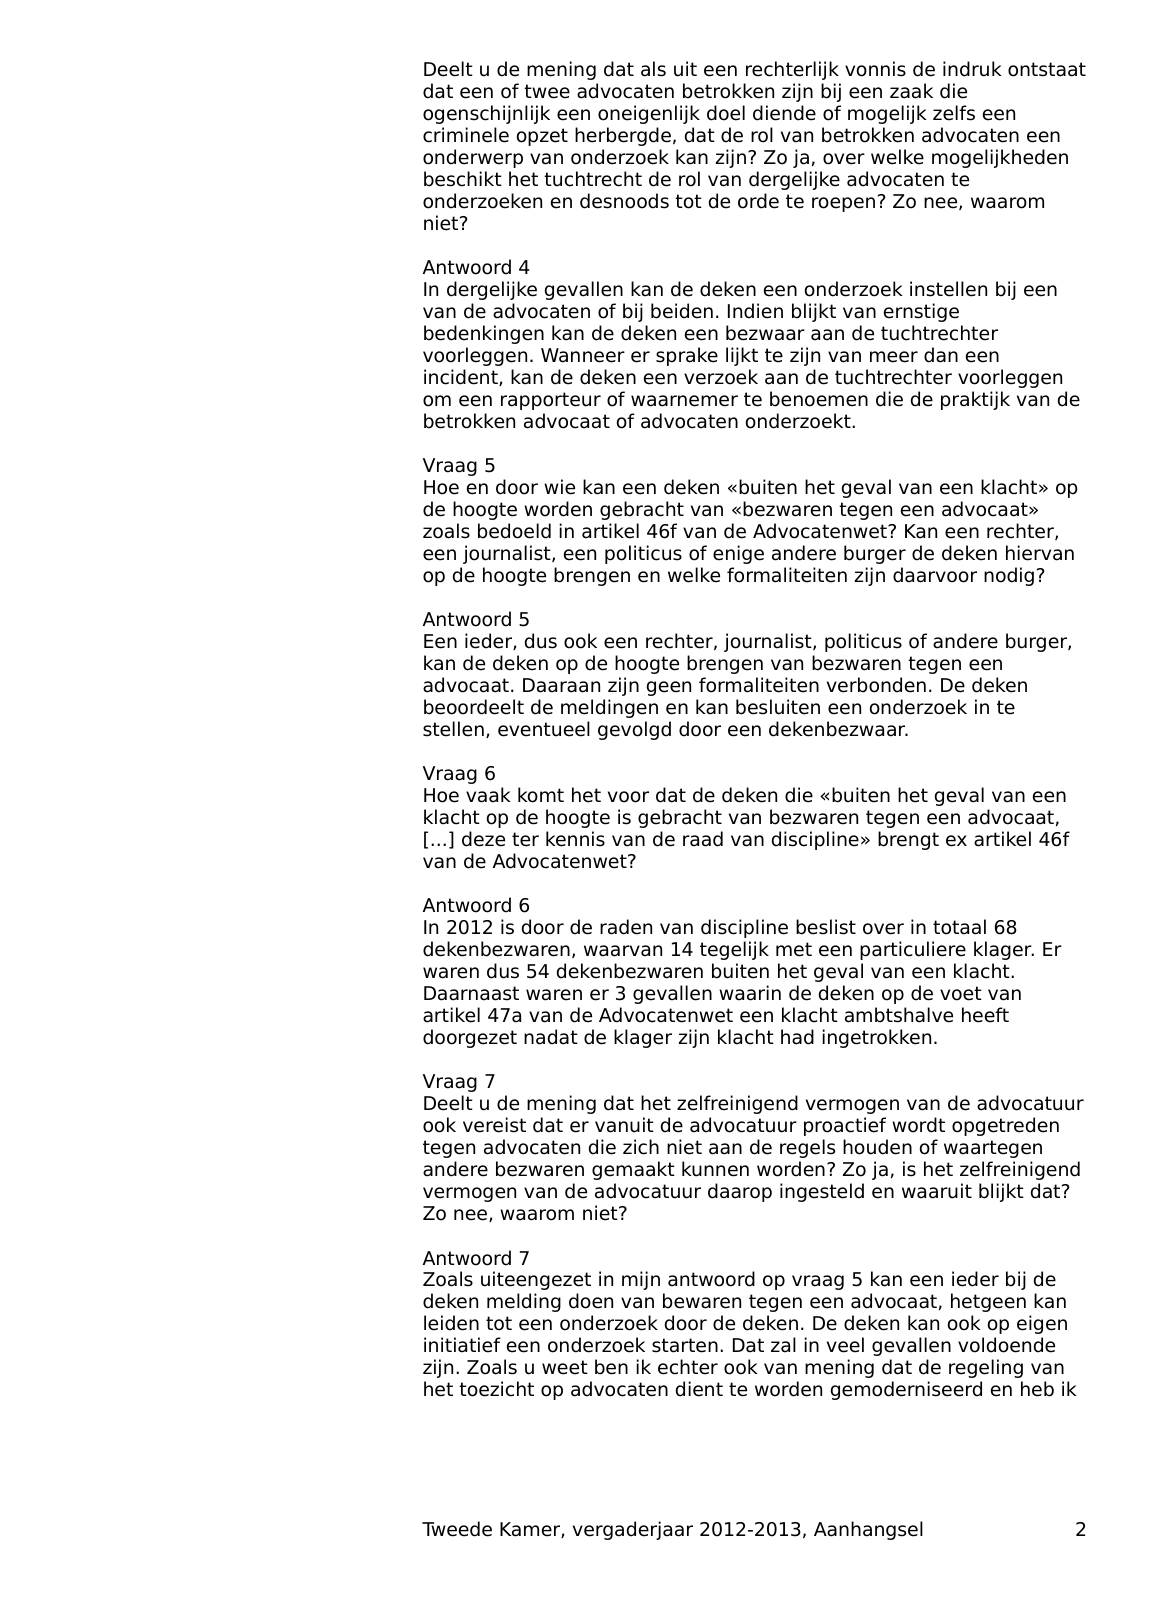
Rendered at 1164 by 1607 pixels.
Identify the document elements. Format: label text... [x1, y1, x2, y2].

text Hoe vaak komt het voor dat de deken die «buiten het geval van een klacht op de hoogte is gebracht van bezwaren tegen een advocaat, [...] deze ter kennis van de raad van discipline» brengt ex artikel 46f van de Advocatenwet? [422, 785, 1087, 873]
text Hoe en door wie kan een deken «buiten het geval van een klacht» op de hoogte worden gebracht van «bezwaren tegen een advocaat» zoals bedoeld in artikel 46f van de Advocatenwet? Kan een rechter, een journalist, een politicus of enige andere burger de deken hiervan op de hoogte brengen en welke formaliteiten zijn daarvoor nodig? [422, 477, 1087, 587]
text Deelt u de mening dat als uit een rechterlijk vonnis de indruk ontstaat dat een of twee advocaten betrokken zijn bij een zaak die ogenschijnlijk een oneigenlijk doel diende of mogelijk zelfs een criminele opzet herbergde, dat de rol van betrokken advocaten een onderwerp van onderzoek kan zijn? Zo ja, over welke mogelijkheden beschikt het tuchtrecht de rol van dergelijke advocaten te onderzoeken en desnoods tot de orde te roepen? Zo nee, waarom niet? [422, 59, 1087, 235]
text Vraag 7 [422, 1071, 1087, 1093]
text Deelt u de mening dat het zelfreinigend vermogen van de advocatuur ook vereist dat er vanuit de advocatuur proactief wordt opgetreden tegen advocaten die zich niet aan de regels houden of waartegen andere bezwaren gemaakt kunnen worden? Zo ja, is het zelfreinigend vermogen van de advocatuur daarop ingesteld en waaruit blijkt dat? Zo nee, waarom niet? [422, 1093, 1087, 1225]
text In dergelijke gevallen kan de deken een onderzoek instellen bij een van de advocaten of bij beiden. Indien blijkt van ernstige bedenkingen kan de deken een bezwaar aan de tuchtrechter voorleggen. Wanneer er sprake lijkt te zijn van meer dan een incident, kan de deken een verzoek aan de tuchtrechter voorleggen om een rapporteur of waarnemer te benoemen die de praktijk van de betrokken advocaat of advocaten onderzoekt. [422, 279, 1087, 433]
text Zoals uiteengezet in mijn antwoord op vraag 5 kan een ieder bij de deken melding doen van bewaren tegen een advocaat, hetgeen kan leiden tot een onderzoek door de deken. De deken kan ook op eigen initiatief een onderzoek starten. Dat zal in veel gevallen voldoende zijn. Zoals u weet ben ik echter ook van mening dat de regeling van het toezicht op advocaten dient te worden gemoderniseerd en heb ik [422, 1269, 1087, 1401]
text Vraag 5 [422, 455, 1087, 477]
text Vraag 6 [422, 763, 1087, 785]
text Antwoord 7 [422, 1247, 1087, 1269]
text In 2012 is door de raden van discipline beslist over in totaal 68 dekenbezwaren, waarvan 14 tegelijk met een particuliere klager. Er waren dus 54 dekenbezwaren buiten het geval van een klacht. Daarnaast waren er 3 gevallen waarin de deken op de voet van artikel 47a van de Advocatenwet een klacht ambtshalve heeft doorgezet nadat de klager zijn klacht had ingetrokken. [422, 917, 1087, 1049]
text Antwoord 5 [422, 609, 1087, 631]
text Antwoord 6 [422, 895, 1087, 917]
text Antwoord 4 [422, 257, 1087, 279]
text Een ieder, dus ook een rechter, journalist, politicus of andere burger, kan de deken op de hoogte brengen van bezwaren tegen een advocaat. Daaraan zijn geen formaliteiten verbonden. De deken beoordeelt de meldingen en kan besluiten een onderzoek in te stellen, eventueel gevolgd door een dekenbezwaar. [422, 631, 1087, 741]
